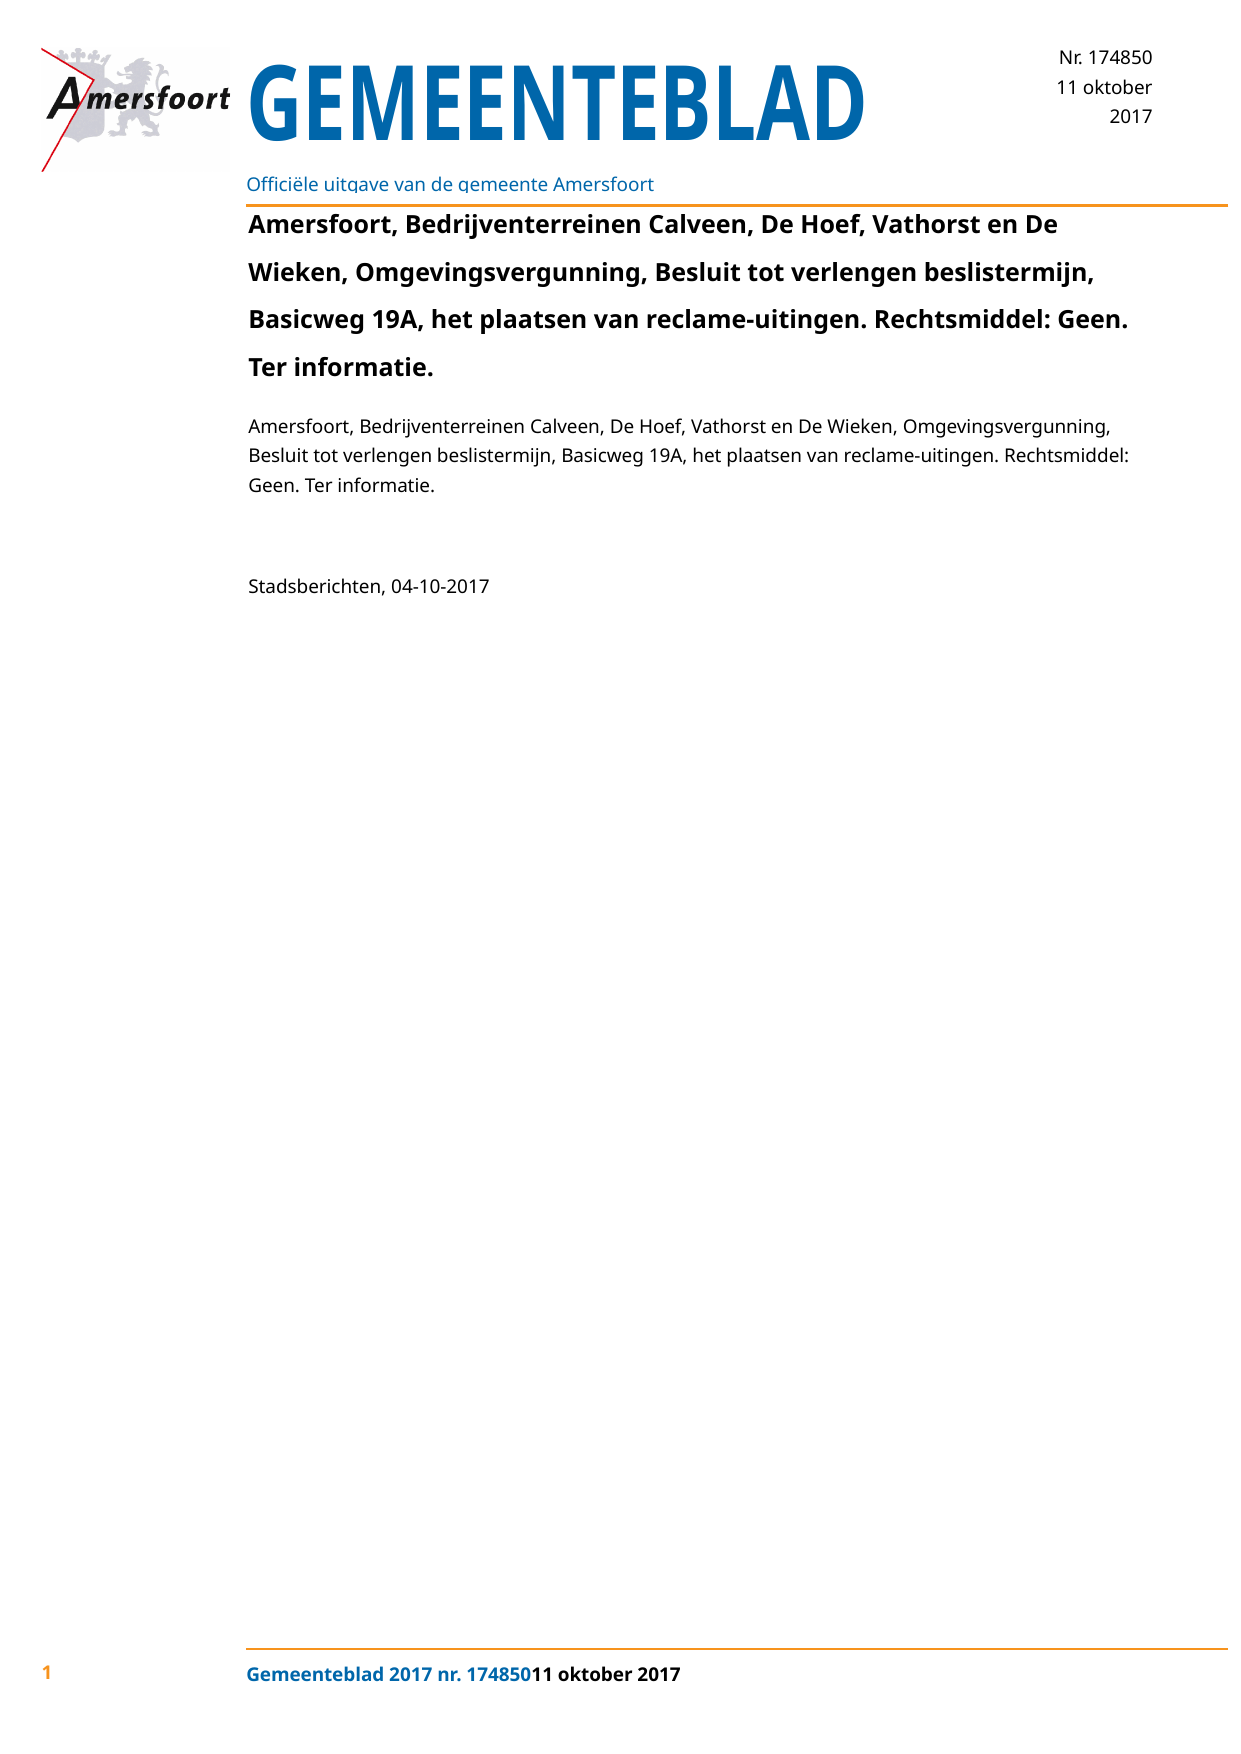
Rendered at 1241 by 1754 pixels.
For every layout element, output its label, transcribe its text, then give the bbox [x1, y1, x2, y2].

text Amersfoort, Bedrijventerreinen Calveen, De Hoef, Vathorst en De Wieken, Omgevingsvergunning, Besluit tot verlengen beslistermijn, Basicweg 19A, het plaatsen van reclame-uitingen. Rechtsmiddel: Geen. Ter informatie. [248, 207, 1152, 384]
text Amersfoort, Bedrijventerreinen Calveen, De Hoef, Vathorst en De Wieken, Omgevingsvergunning, Besluit tot verlengen beslistermijn, Basicweg 19A, het plaatsen van reclame-uitingen. Rechtsmiddel: Geen. Ter informatie. [248, 413, 1152, 498]
text Stadsberichten, 04-10-2017 [248, 573, 1152, 599]
picture [41, 47, 231, 172]
